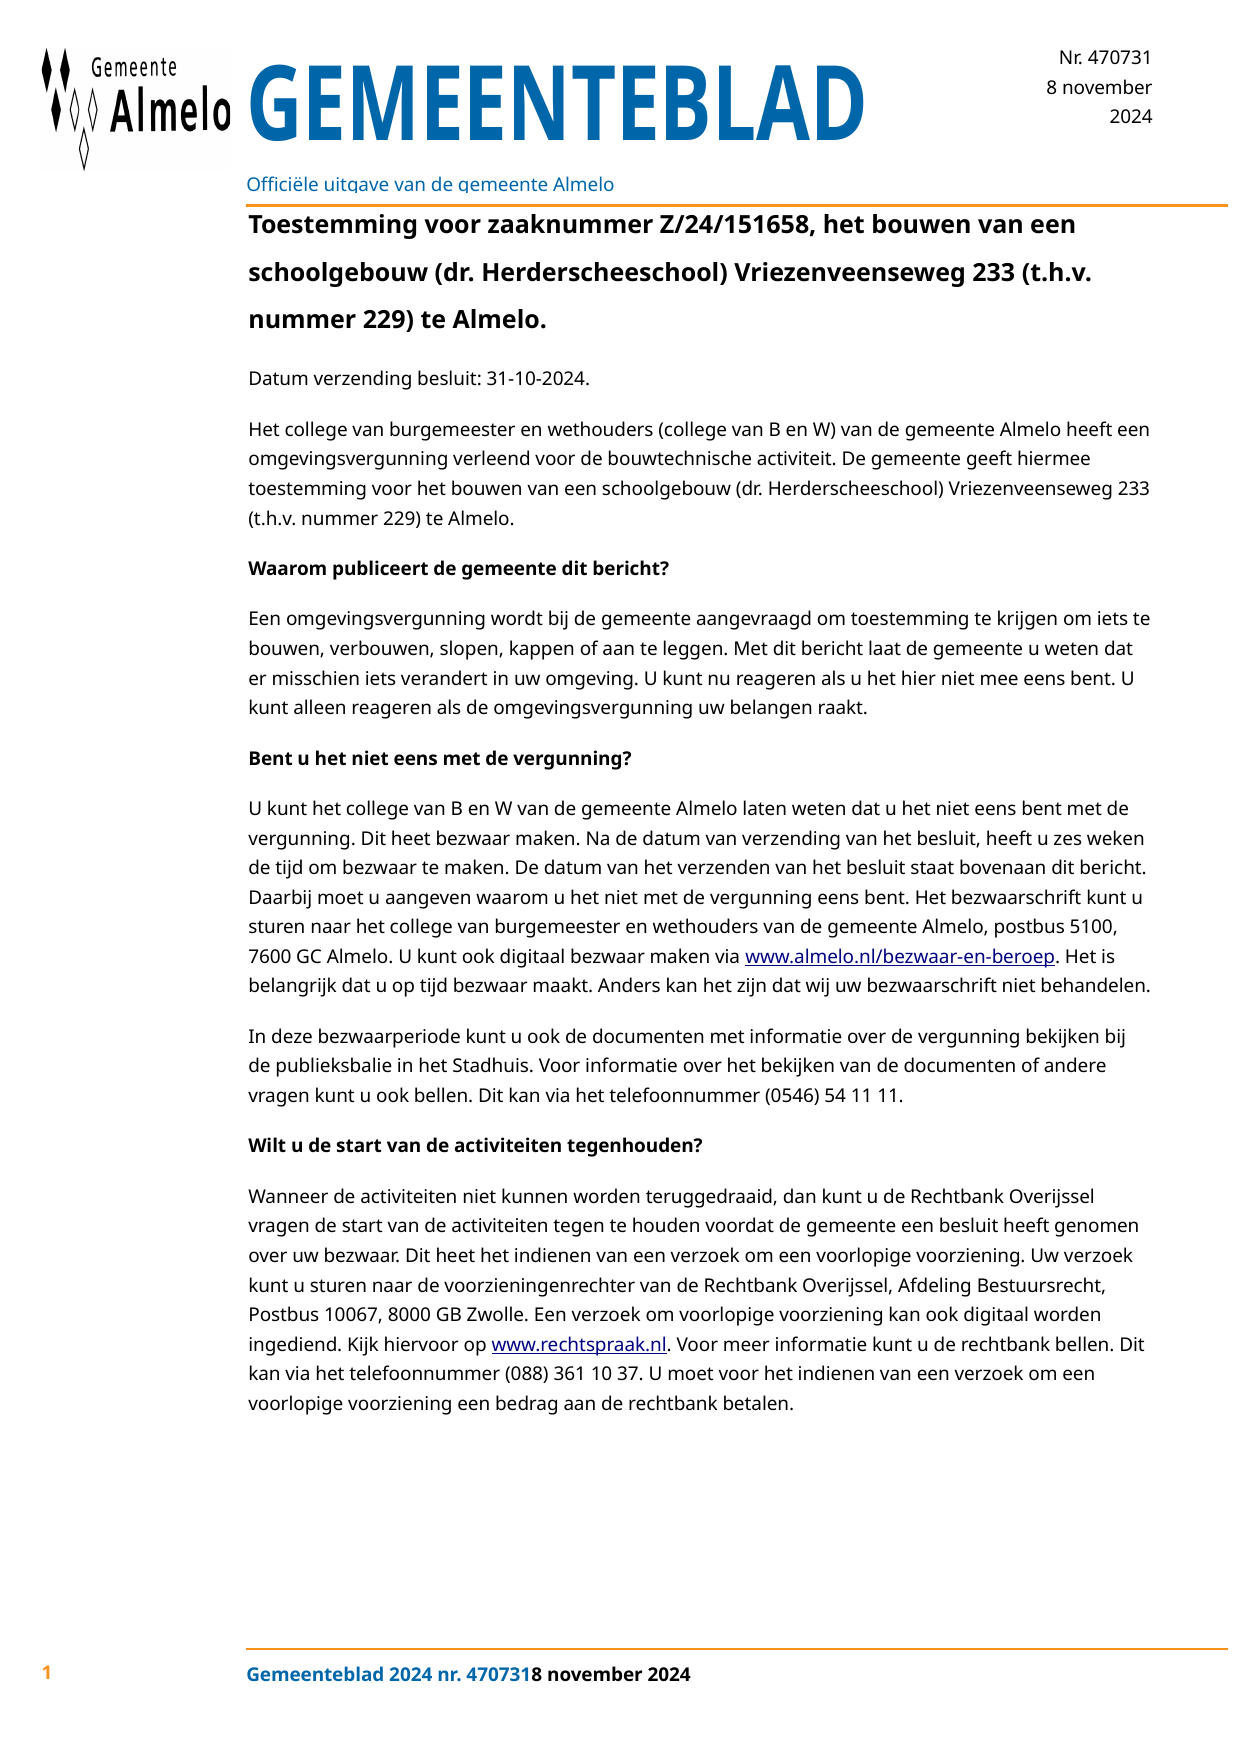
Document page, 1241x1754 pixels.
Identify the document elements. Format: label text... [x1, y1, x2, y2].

text In deze bezwaarperiode kunt u ook de documenten met informatie over de vergunning bekijken bij de publieksbalie in het Stadhuis. Voor informatie over het bekijken van de documenten of andere vragen kunt u ook bellen. Dit kan via het telefoonnummer (0546) 54 11 11. [248, 1023, 1152, 1108]
text U kunt het college van B en W van de gemeente Almelo laten weten dat u het niet eens bent met de vergunning. Dit heet bezwaar maken. Na de datum van verzending van het besluit, heeft u zes weken de tijd om bezwaar te maken. De datum van het verzenden van het besluit staat bovenaan dit bericht. Daarbij moet u aangeven waarom u het niet met de vergunning eens bent. Het bezwaarschrift kunt u sturen naar het college van burgemeester en wethouders van de gemeente Almelo, postbus 5100, 7600 GC Almelo. U kunt ook digitaal bezwaar maken via www.almelo.nl/bezwaar-en-beroep. Het is belangrijk dat u op tijd bezwaar maakt. Anders kan het zijn dat wij uw bezwaarschrift niet behandelen. [248, 795, 1152, 998]
text Toestemming voor zaaknummer Z/24/151658, het bouwen van een schoolgebouw (dr. Herderscheeschool) Vriezenveenseweg 233 (t.h.v. nummer 229) te Almelo. [248, 207, 1152, 336]
picture [41, 47, 231, 172]
text Het college van burgemeester en wethouders (college van B en W) van de gemeente Almelo heeft een omgevingsvergunning verleend voor de bouwtechnische activiteit. De gemeente geeft hiermee toestemming voor het bouwen van een schoolgebouw (dr. Herderscheeschool) Vriezenveenseweg 233 (t.h.v. nummer 229) te Almelo. [248, 416, 1152, 530]
text Wilt u de start van de activiteiten tegenhouden? [248, 1133, 1152, 1158]
text Wanneer de activiteiten niet kunnen worden teruggedraaid, dan kunt u de Rechtbank Overijssel vragen de start van de activiteiten tegen te houden voordat de gemeente een besluit heeft genomen over uw bezwaar. Dit heet het indienen van een verzoek om een voorlopige voorziening. Uw verzoek kunt u sturen naar de voorzieningenrechter van de Rechtbank Overijssel, Afdeling Bestuursrecht, Postbus 10067, 8000 GB Zwolle. Een verzoek om voorlopige voorziening kan ook digitaal worden ingediend. Kijk hiervoor op www.rechtspraak.nl. Voor meer informatie kunt u de rechtbank bellen. Dit kan via het telefoonnummer (088) 361 10 37. U moet voor het indienen van een verzoek om een voorlopige voorziening een bedrag aan de rechtbank betalen. [248, 1183, 1152, 1416]
text Bent u het niet eens met de vergunning? [248, 745, 1152, 770]
text Een omgevingsvergunning wordt bij de gemeente aangevraagd om toestemming te krijgen om iets te bouwen, verbouwen, slopen, kappen of aan te leggen. Met dit bericht laat de gemeente u weten dat er misschien iets verandert in uw omgeving. U kunt nu reageren als u het hier niet mee eens bent. U kunt alleen reageren als de omgevingsvergunning uw belangen raakt. [248, 606, 1152, 720]
text Waarom publiceert de gemeente dit bericht? [248, 555, 1152, 581]
text Datum verzending besluit: 31-10-2024. [248, 366, 1152, 391]
